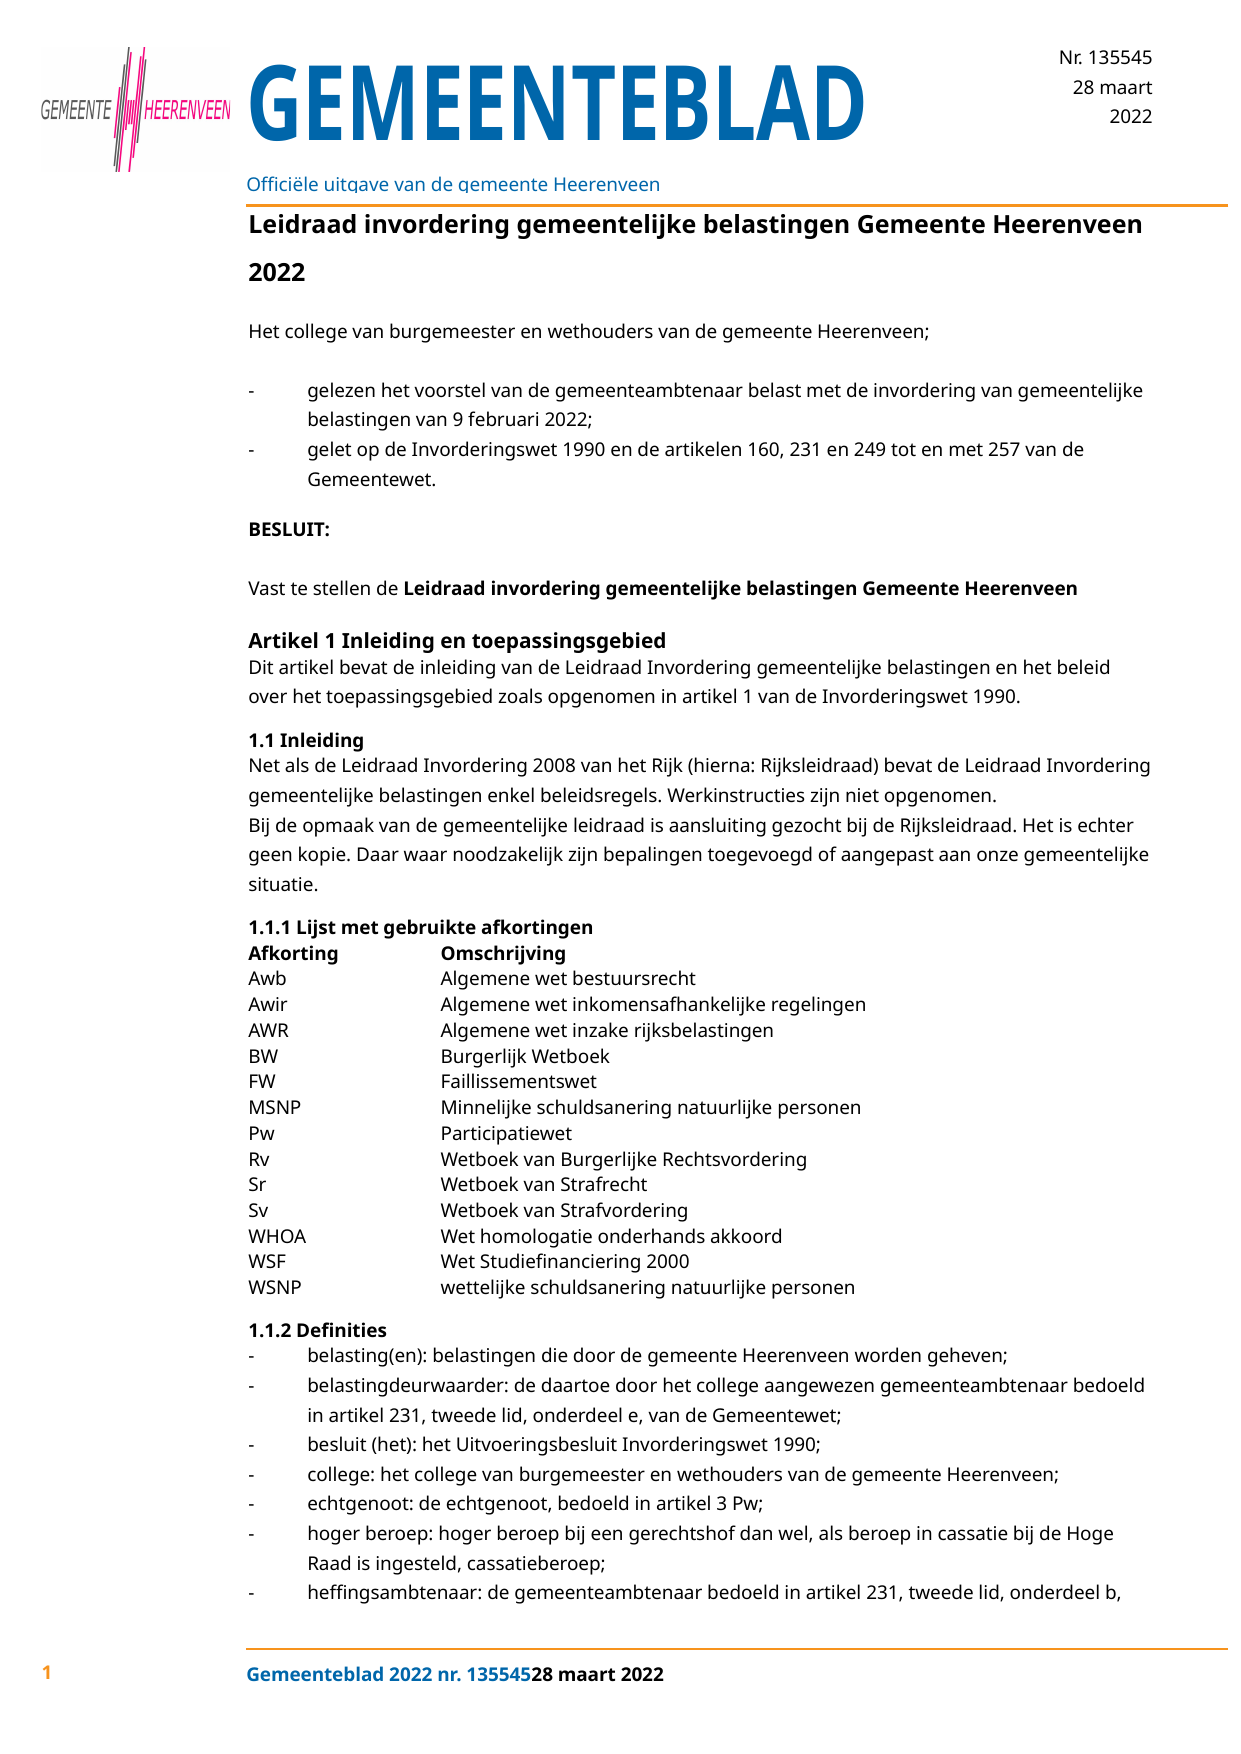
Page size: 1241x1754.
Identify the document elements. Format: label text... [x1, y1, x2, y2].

text Vast te stellen de Leidraad invordering gemeentelijke belastingen Gemeente Heerenveen [248, 575, 1152, 601]
table_cell Pw [248, 1120, 440, 1146]
list belasting(en): belastingen die door de gemeente Heerenveen worden geheven; [248, 1343, 1152, 1368]
list gelet op de Invorderingswet 1990 en de artikelen 160, 231 en 249 tot en met 257 van de Gemeentewet. [248, 436, 1152, 492]
table_cell Algemene wet bestuursrecht [440, 966, 1152, 991]
table_cell WHOA [248, 1223, 440, 1249]
table_cell WSF [248, 1249, 440, 1274]
text Bij de opmaak van de gemeentelijke leidraad is aansluiting gezocht bij de Rijksleidraad. Het is echter geen kopie. Daar waar noodzakelijk zijn bepalingen toegevoegd of aangepast aan onze gemeentelijke situatie. [248, 812, 1152, 897]
list belastingdeurwaarder: de daartoe door het college aangewezen gemeenteambtenaar bedoeld in artikel 231, tweede lid, onderdeel e, van de Gemeentewet; [248, 1372, 1152, 1427]
list college: het college van burgemeester en wethouders van de gemeente Heerenveen; [248, 1461, 1152, 1487]
table_cell Minnelijke schuldsanering natuurlijke personen [440, 1094, 1152, 1120]
text Net als de Leidraad Invordering 2008 van het Rijk (hierna: Rijksleidraad) bevat de Leidraad Invordering gemeentelijke belastingen enkel beleidsregels. Werkinstructies zijn niet opgenomen. [248, 753, 1152, 808]
list echtgenoot: de echtgenoot, bedoeld in artikel 3 Pw; [248, 1491, 1152, 1516]
table_header Afkorting [248, 940, 440, 966]
text Artikel 1 Inleiding en toepassingsgebied [248, 626, 1152, 654]
table_cell Awir [248, 991, 440, 1017]
table_cell Wet Studiefinanciering 2000 [440, 1249, 1152, 1274]
text 1.1.1 Lijst met gebruikte afkortingen [248, 914, 1152, 940]
table_header Omschrijving [440, 940, 1152, 966]
picture [41, 47, 231, 172]
text 1.1 Inleiding [248, 727, 1152, 753]
table_cell wettelijke schuldsanering natuurlijke personen [440, 1274, 1152, 1300]
table_cell Burgerlijk Wetboek [440, 1043, 1152, 1068]
table_cell Rv [248, 1146, 440, 1171]
table_cell Wetboek van Burgerlijke Rechtsvordering [440, 1146, 1152, 1171]
table_cell Faillissementswet [440, 1069, 1152, 1094]
list besluit (het): het Uitvoeringsbesluit Invorderingswet 1990; [248, 1431, 1152, 1457]
text BESLUIT: [248, 516, 1152, 542]
text 1.1.2 Definities [248, 1317, 1152, 1343]
table_cell Algemene wet inzake rijksbelastingen [440, 1017, 1152, 1043]
table_cell Awb [248, 966, 440, 991]
table_cell BW [248, 1043, 440, 1068]
list hoger beroep: hoger beroep bij een gerechtshof dan wel, als beroep in cassatie bij de Hoge Raad is ingesteld, cassatieberoep; [248, 1520, 1152, 1575]
list gelezen het voorstel van de gemeenteambtenaar belast met de invordering van gemeentelijke belastingen van 9 februari 2022; [248, 377, 1152, 432]
table_cell FW [248, 1069, 440, 1094]
text Leidraad invordering gemeentelijke belastingen Gemeente Heerenveen 2022 [248, 207, 1152, 288]
table_cell WSNP [248, 1274, 440, 1300]
table_cell Wet homologatie onderhands akkoord [440, 1223, 1152, 1249]
table_cell Wetboek van Strafrecht [440, 1171, 1152, 1197]
table_cell Algemene wet inkomensafhankelijke regelingen [440, 991, 1152, 1017]
list heffingsambtenaar: de gemeenteambtenaar bedoeld in artikel 231, tweede lid, onderdeel b, [248, 1579, 1152, 1605]
table_cell Wetboek van Strafvordering [440, 1197, 1152, 1223]
table_cell Participatiewet [440, 1120, 1152, 1146]
text Het college van burgemeester en wethouders van de gemeente Heerenveen; [248, 318, 1152, 344]
table_cell AWR [248, 1017, 440, 1043]
text Dit artikel bevat de inleiding van de Leidraad Invordering gemeentelijke belastingen en het beleid over het toepassingsgebied zoals opgenomen in artikel 1 van de Invorderingswet 1990. [248, 654, 1152, 709]
table_cell Sv [248, 1197, 440, 1223]
table_cell Sr [248, 1171, 440, 1197]
table_cell MSNP [248, 1094, 440, 1120]
